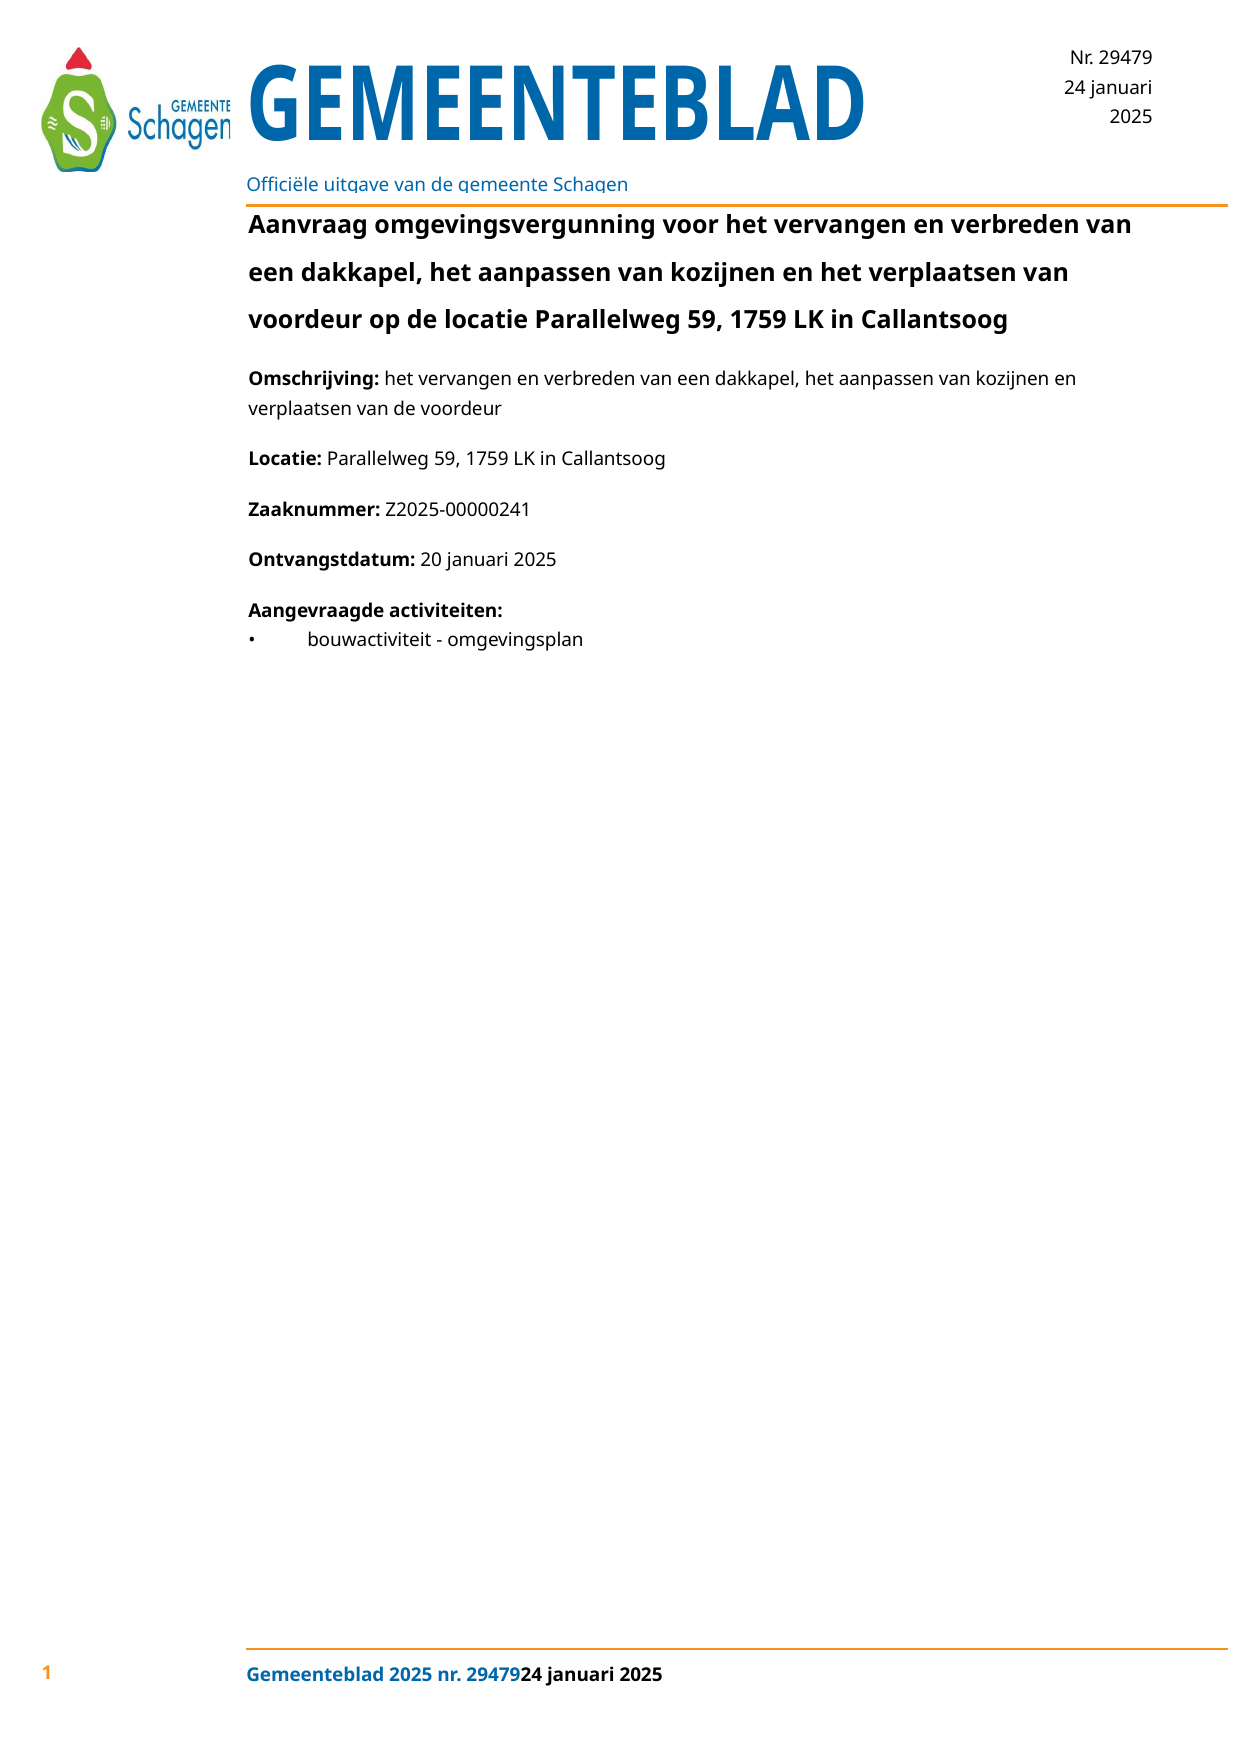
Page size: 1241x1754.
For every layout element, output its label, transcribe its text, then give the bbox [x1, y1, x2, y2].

list bouwactiviteit - omgevingsplan [248, 626, 1152, 652]
text Aanvraag omgevingsvergunning voor het vervangen en verbreden van een dakkapel, het aanpassen van kozijnen en het verplaatsen van voordeur op de locatie Parallelweg 59, 1759 LK in Callantsoog [248, 207, 1152, 336]
picture [41, 47, 231, 172]
text Ontvangstdatum: 20 januari 2025 [248, 546, 1152, 572]
text Zaaknummer: Z2025-00000241 [248, 496, 1152, 522]
text Omschrijving: het vervangen en verbreden van een dakkapel, het aanpassen van kozijnen en verplaatsen van de voordeur [248, 366, 1152, 421]
text Locatie: Parallelweg 59, 1759 LK in Callantsoog [248, 446, 1152, 471]
text Aangevraagde activiteiten: [248, 597, 1152, 622]
